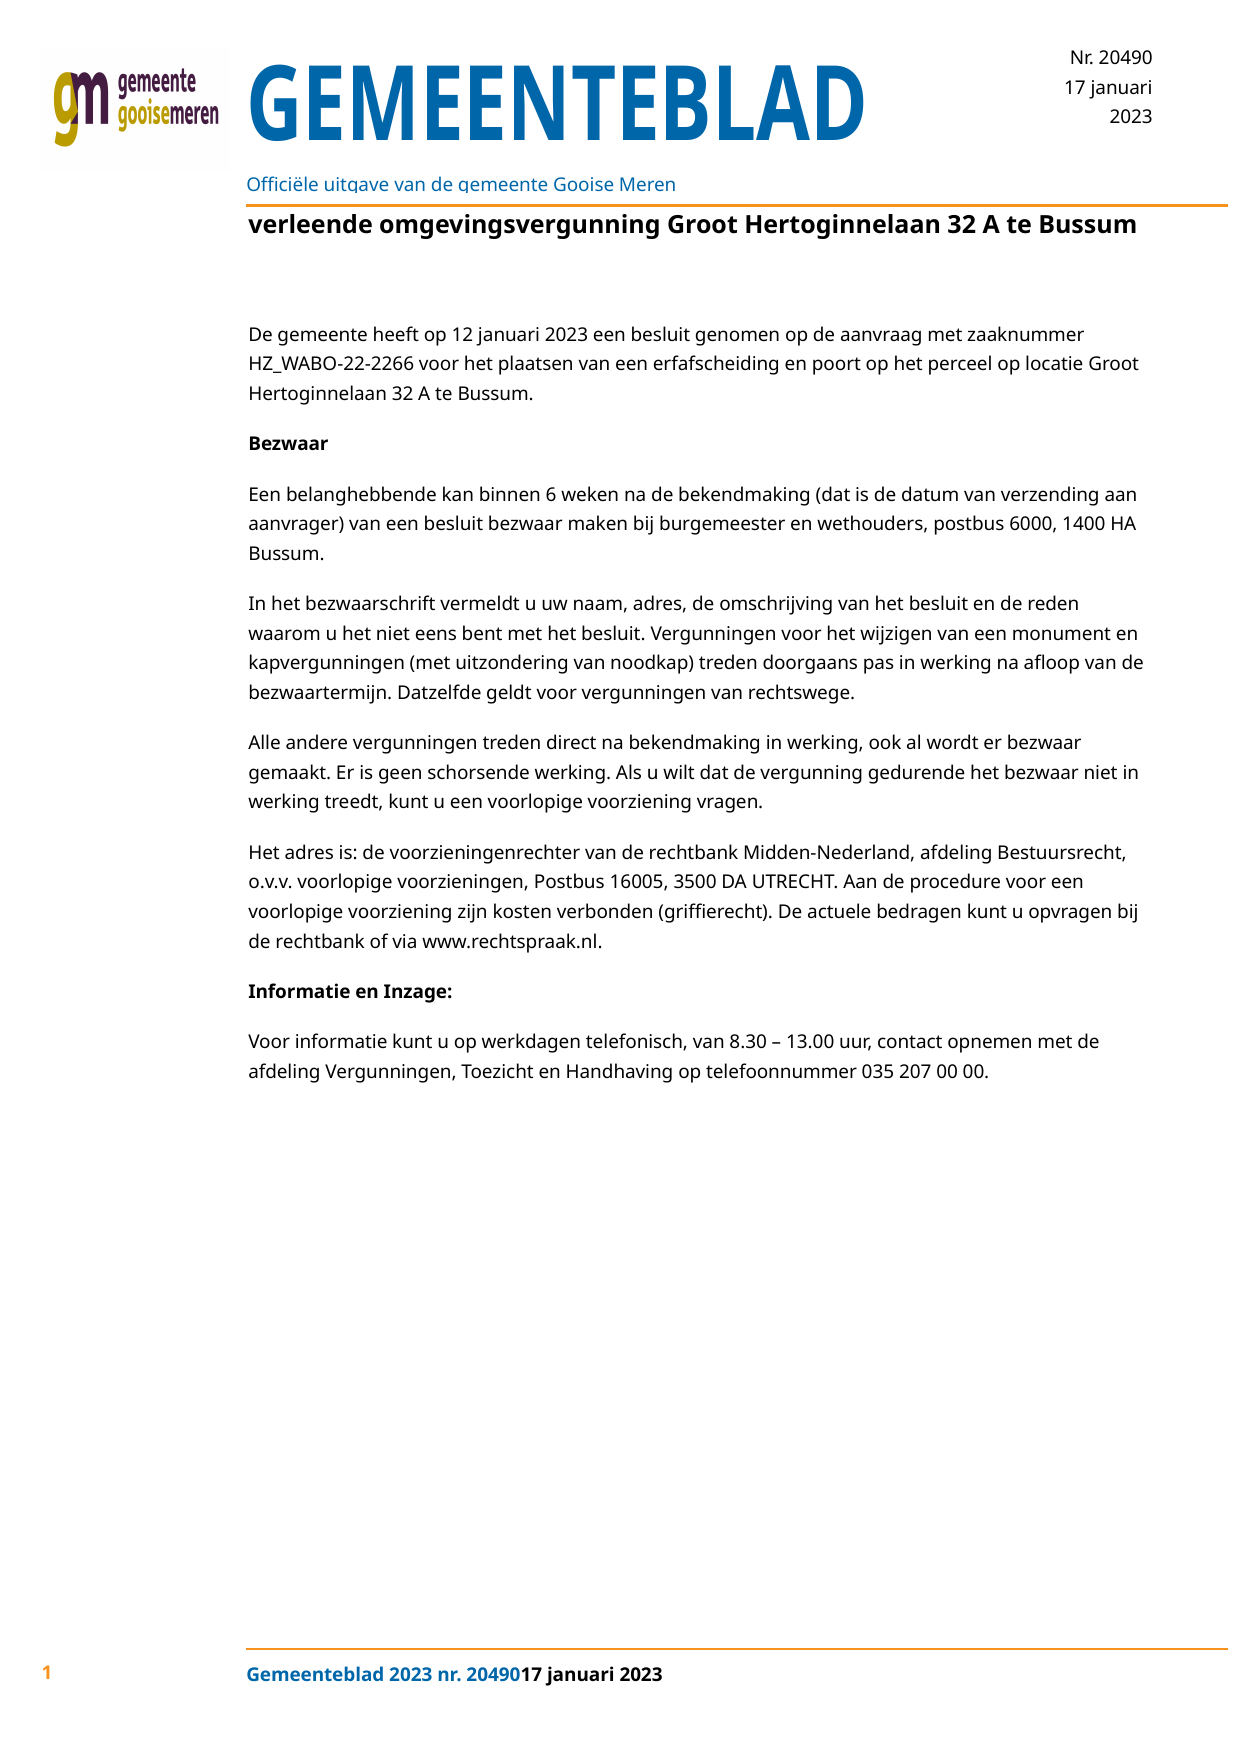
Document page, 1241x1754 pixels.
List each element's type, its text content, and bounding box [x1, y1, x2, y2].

text Alle andere vergunningen treden direct na bekendmaking in werking, ook al wordt er bezwaar gemaakt. Er is geen schorsende werking. Als u wilt dat de vergunning gedurende het bezwaar niet in werking treedt, kunt u een voorlopige voorziening vragen. [248, 729, 1152, 814]
text In het bezwaarschrift vermeldt u uw naam, adres, de omschrijving van het besluit en de reden waarom u het niet eens bent met het besluit. Vergunningen voor het wijzigen van een monument en kapvergunningen (met uitzondering van noodkap) treden doorgaans pas in werking na afloop van de bezwaartermijn. Datzelfde geldt voor vergunningen van rechtswege. [248, 590, 1152, 705]
text Het adres is: de voorzieningenrechter van de rechtbank Midden-Nederland, afdeling Bestuursrecht, o.v.v. voorlopige voorzieningen, Postbus 16005, 3500 DA UTRECHT. Aan de procedure voor een voorlopige voorziening zijn kosten verbonden (griffierecht). De actuele bedragen kunt u opvragen bij de rechtbank of via www.rechtspraak.nl. [248, 839, 1152, 953]
text verleende omgevingsvergunning Groot Hertoginnelaan 32 A te Bussum [248, 207, 1152, 241]
picture [41, 47, 231, 172]
text De gemeente heeft op 12 januari 2023 een besluit genomen op de aanvraag met zaaknummer HZ_WABO-22-2266 voor het plaatsen van een erfafscheiding en poort op het perceel op locatie Groot Hertoginnelaan 32 A te Bussum. [248, 321, 1152, 406]
text Een belanghebbende kan binnen 6 weken na de bekendmaking (dat is de datum van verzending aan aanvrager) van een besluit bezwaar maken bij burgemeester en wethouders, postbus 6000, 1400 HA Bussum. [248, 481, 1152, 566]
text Bezwaar [248, 430, 1152, 456]
text Voor informatie kunt u op werkdagen telefonisch, van 8.30 – 13.00 uur, contact opnemen met de afdeling Vergunningen, Toezicht en Handhaving op telefoonnummer 035 207 00 00. [248, 1029, 1152, 1084]
text Informatie en Inzage: [248, 978, 1152, 1004]
